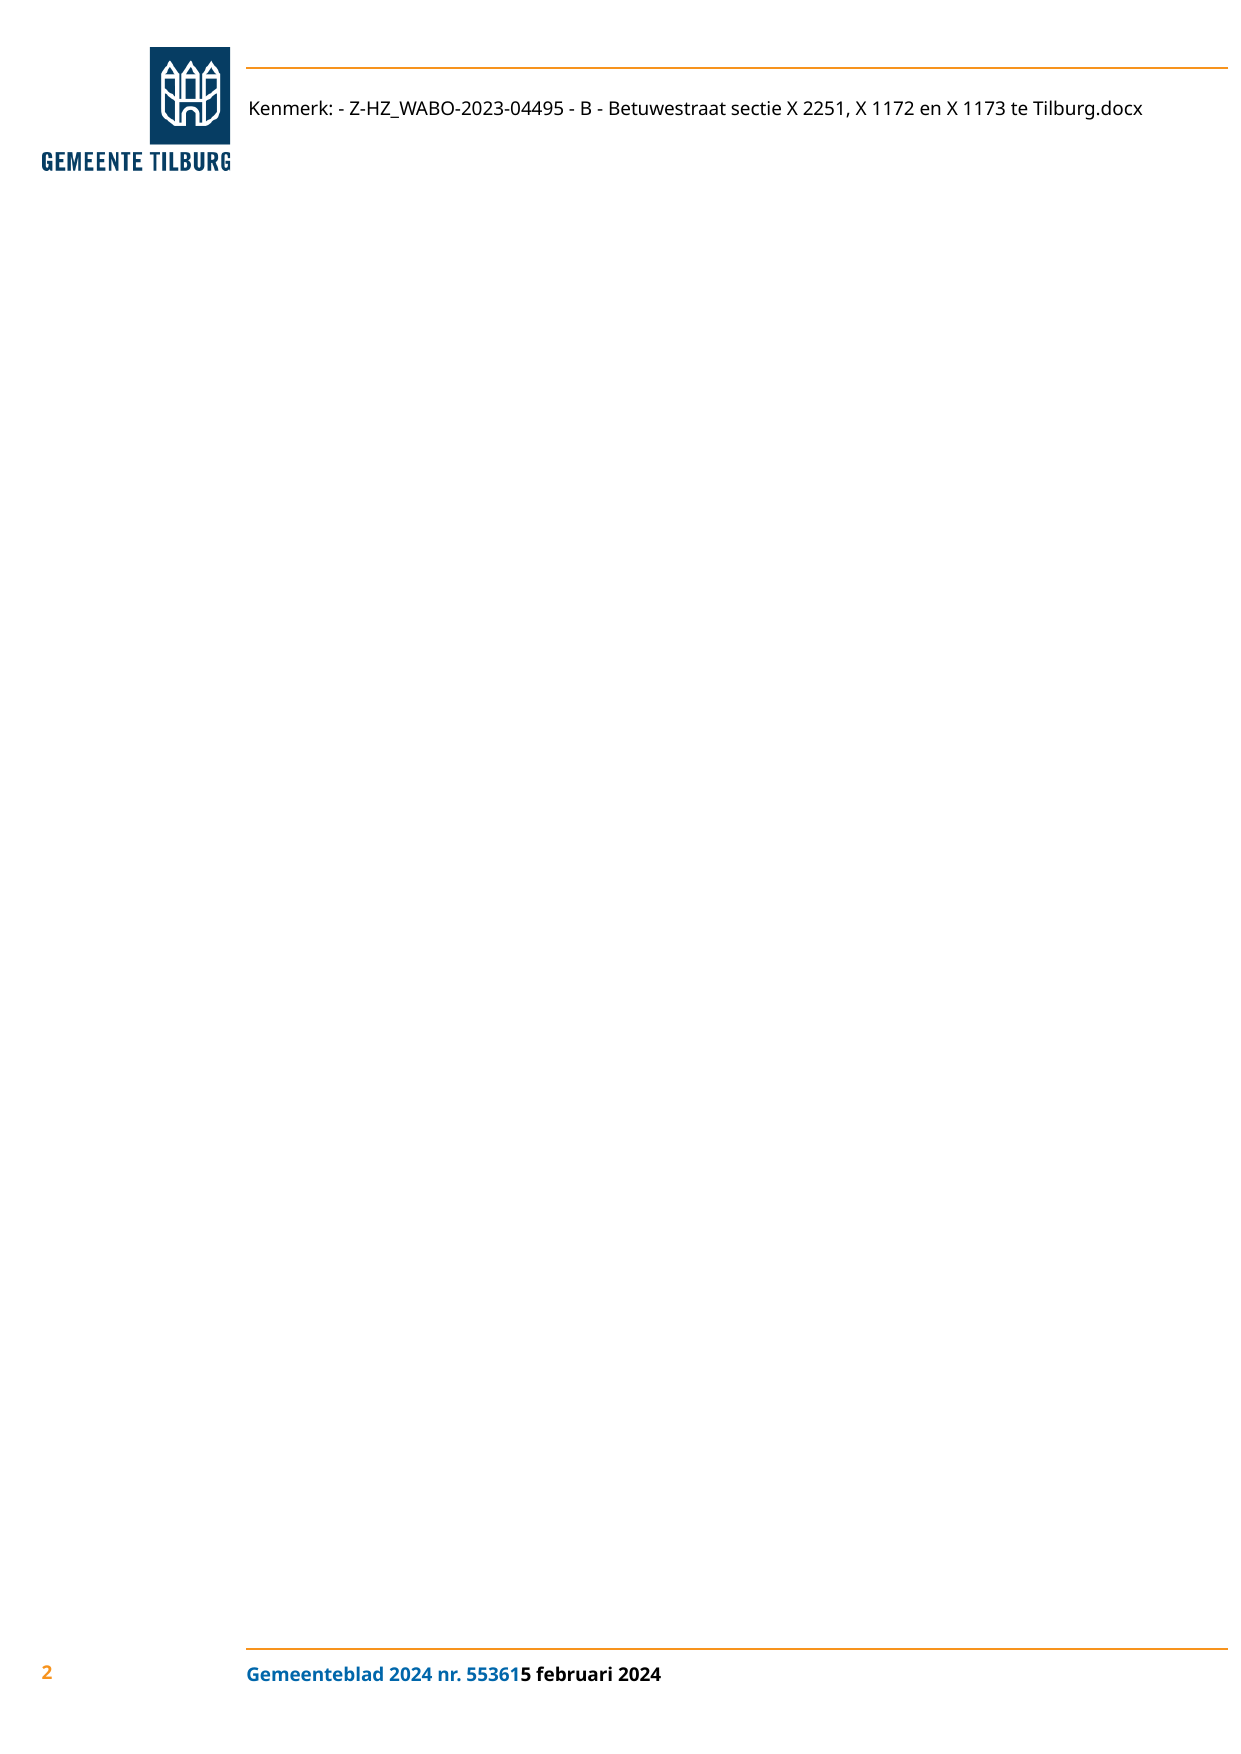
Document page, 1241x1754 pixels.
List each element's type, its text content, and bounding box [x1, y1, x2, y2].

text Kenmerk: - Z-HZ_WABO-2023-04495 - B - Betuwestraat sectie X 2251, X 1172 en X 1173 te Tilburg.docx [248, 95, 1152, 121]
picture [41, 47, 231, 172]
